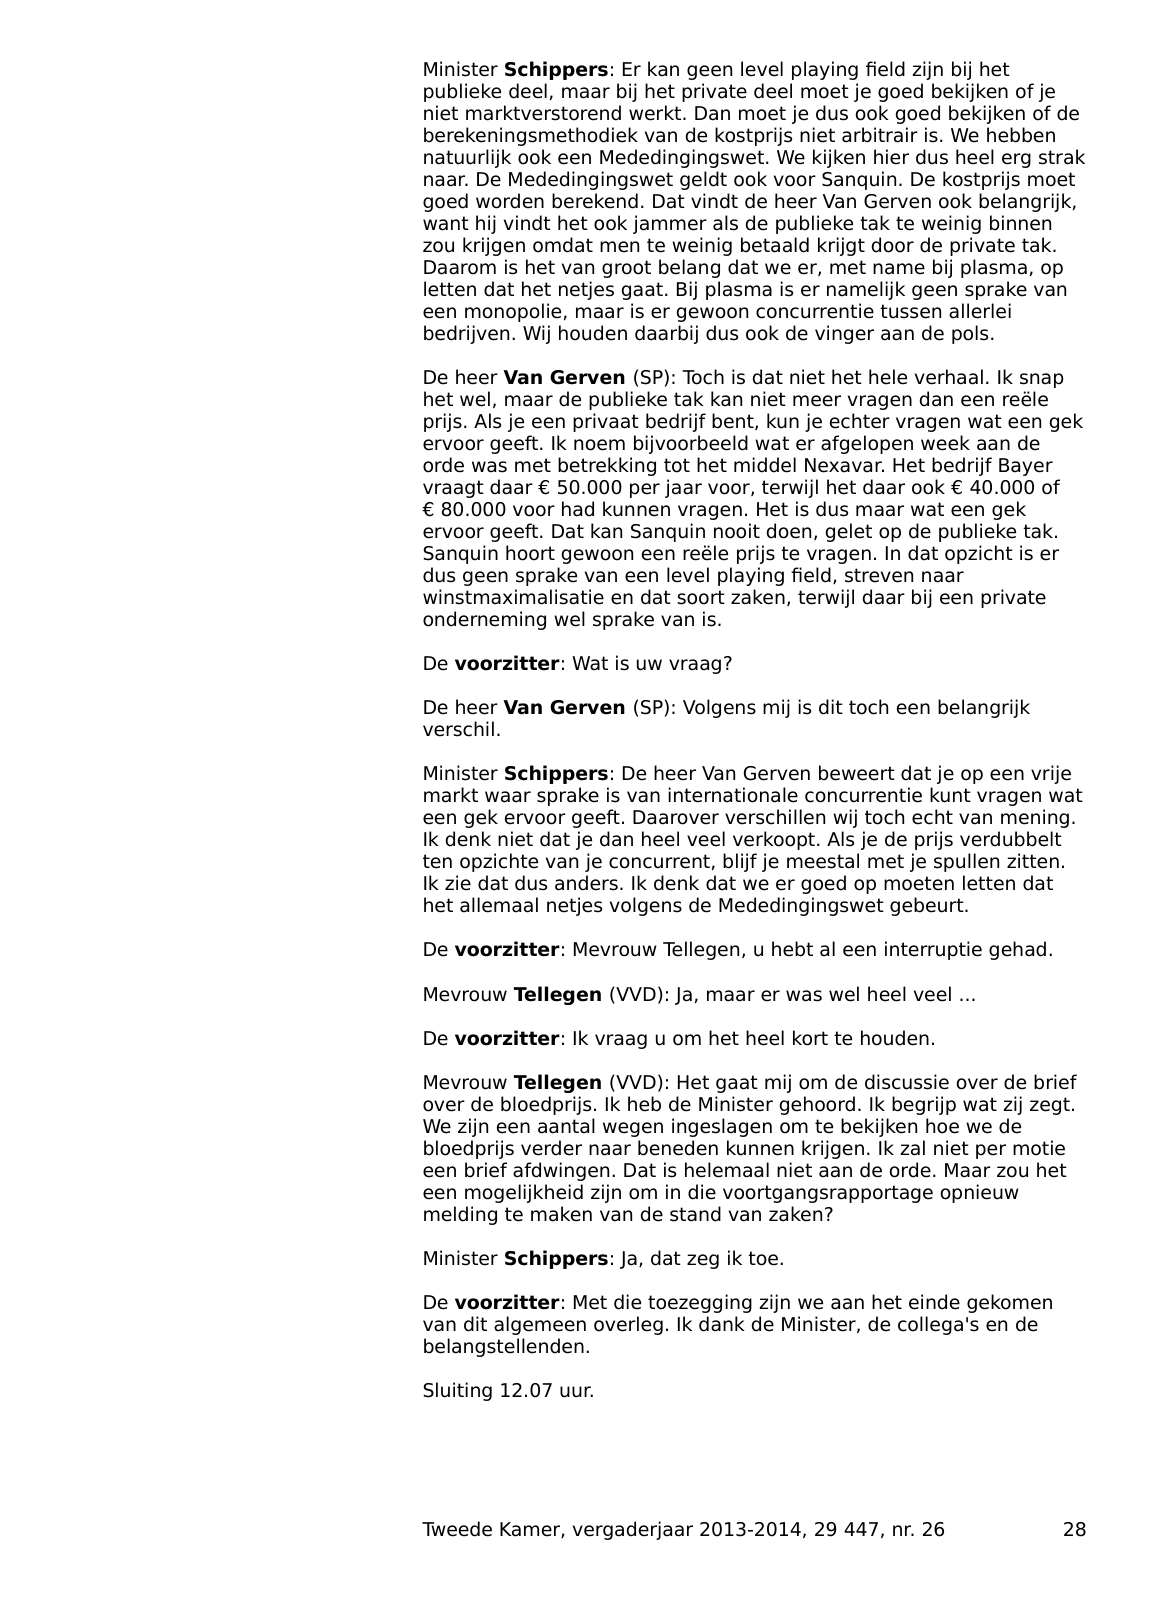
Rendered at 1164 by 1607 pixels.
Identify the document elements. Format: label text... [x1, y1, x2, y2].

text Minister Schippers: Er kan geen level playing field zijn bij het publieke deel, maar bij het private deel moet je goed bekijken of je niet marktverstorend werkt. Dan moet je dus ook goed bekijken of de berekeningsmethodiek van de kostprijs niet arbitrair is. We hebben natuurlijk ook een Mededingingswet. We kijken hier dus heel erg strak naar. De Mededingingswet geldt ook voor Sanquin. De kostprijs moet goed worden berekend. Dat vindt de heer Van Gerven ook belangrijk, want hij vindt het ook jammer als de publieke tak te weinig binnen zou krijgen omdat men te weinig betaald krijgt door de private tak. Daarom is het van groot belang dat we er, met name bij plasma, op letten dat het netjes gaat. Bij plasma is er namelijk geen sprake van een monopolie, maar is er gewoon concurrentie tussen allerlei bedrijven. Wij houden daarbij dus ook de vinger aan de pols. [422, 59, 1087, 345]
text De heer Van Gerven (SP): Volgens mij is dit toch een belangrijk verschil. [422, 697, 1087, 741]
text De heer Van Gerven (SP): Toch is dat niet het hele verhaal. Ik snap het wel, maar de publieke tak kan niet meer vragen dan een reële prijs. Als je een privaat bedrijf bent, kun je echter vragen wat een gek ervoor geeft. Ik noem bijvoorbeeld wat er afgelopen week aan de orde was met betrekking tot het middel Nexavar. Het bedrijf Bayer vraagt daar € 50.000 per jaar voor, terwijl het daar ook € 40.000 of € 80.000 voor had kunnen vragen. Het is dus maar wat een gek ervoor geeft. Dat kan Sanquin nooit doen, gelet op de publieke tak. Sanquin hoort gewoon een reële prijs te vragen. In dat opzicht is er dus geen sprake van een level playing field, streven naar winstmaximalisatie en dat soort zaken, terwijl daar bij een private onderneming wel sprake van is. [422, 367, 1087, 631]
text De voorzitter: Met die toezegging zijn we aan het einde gekomen van dit algemeen overleg. Ik dank de Minister, de collega's en de belangstellenden. [422, 1292, 1087, 1358]
text Sluiting 12.07 uur. [422, 1380, 1087, 1402]
text Mevrouw Tellegen (VVD): Het gaat mij om de discussie over de brief over de bloedprijs. Ik heb de Minister gehoord. Ik begrijp wat zij zegt. We zijn een aantal wegen ingeslagen om te bekijken hoe we de bloedprijs verder naar beneden kunnen krijgen. Ik zal niet per motie een brief afdwingen. Dat is helemaal niet aan de orde. Maar zou het een mogelijkheid zijn om in die voortgangsrapportage opnieuw melding te maken van de stand van zaken? [422, 1072, 1087, 1226]
text Minister Schippers: Ja, dat zeg ik toe. [422, 1248, 1087, 1270]
text Minister Schippers: De heer Van Gerven beweert dat je op een vrije markt waar sprake is van internationale concurrentie kunt vragen wat een gek ervoor geeft. Daarover verschillen wij toch echt van mening. Ik denk niet dat je dan heel veel verkoopt. Als je de prijs verdubbelt ten opzichte van je concurrent, blijf je meestal met je spullen zitten. Ik zie dat dus anders. Ik denk dat we er goed op moeten letten dat het allemaal netjes volgens de Mededingingswet gebeurt. [422, 763, 1087, 917]
text Mevrouw Tellegen (VVD): Ja, maar er was wel heel veel ... [422, 983, 1087, 1005]
text De voorzitter: Ik vraag u om het heel kort te houden. [422, 1028, 1087, 1049]
text De voorzitter: Mevrouw Tellegen, u hebt al een interruptie gehad. [422, 939, 1087, 961]
text De voorzitter: Wat is uw vraag? [422, 653, 1087, 675]
